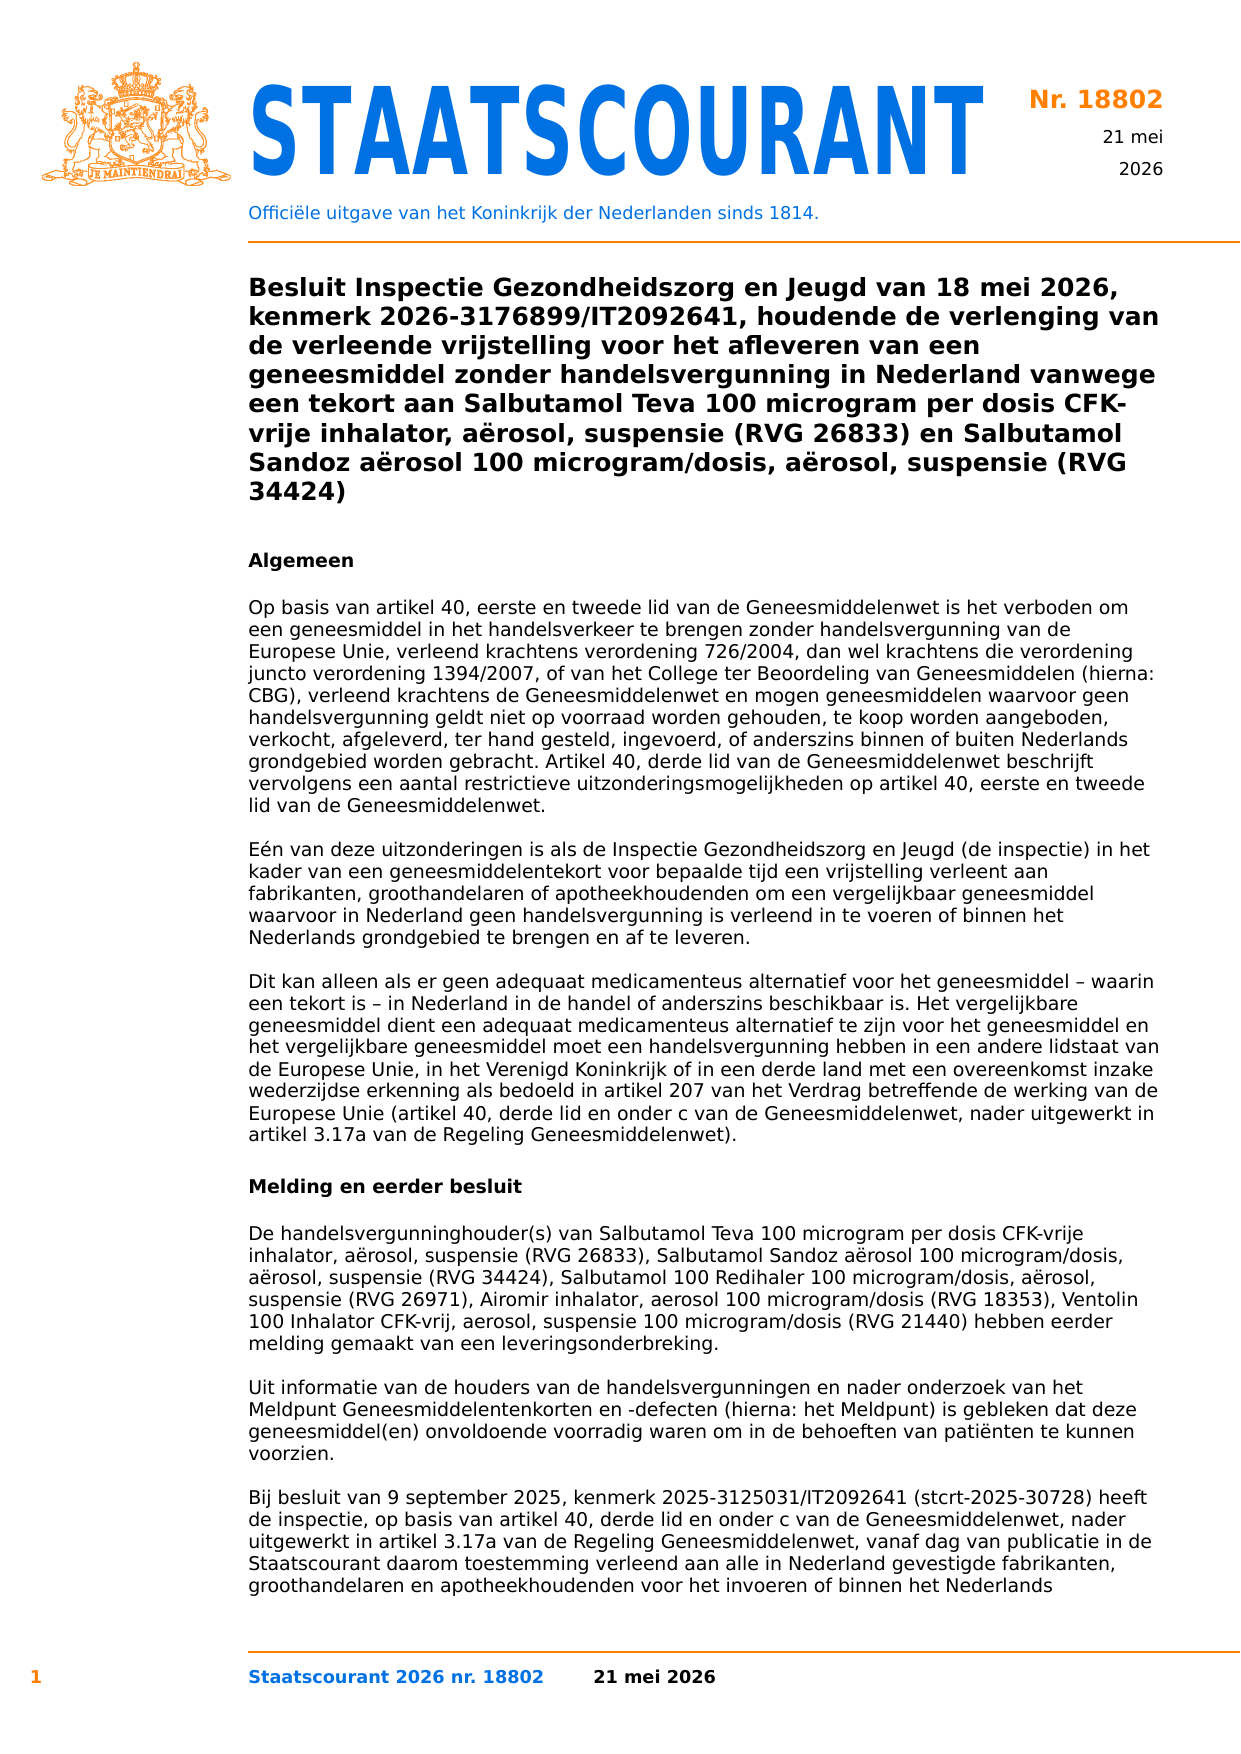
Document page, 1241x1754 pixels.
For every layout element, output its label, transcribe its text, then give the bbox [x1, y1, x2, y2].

text Op basis van artikel 40, eerste en tweede lid van de Geneesmiddelenwet is het verboden om een geneesmiddel in het handelsverkeer te brengen zonder handelsvergunning van de Europese Unie, verleend krachtens verordening 726/2004, dan wel krachtens die verordening juncto verordening 1394/2007, of van het College ter Beoordeling van Geneesmiddelen (hierna: CBG), verleend krachtens de Geneesmiddelenwet en mogen geneesmiddelen waarvoor geen handelsvergunning geldt niet op voorraad worden gehouden, te koop worden aangeboden, verkocht, afgeleverd, ter hand gesteld, ingevoerd, of anderszins binnen of buiten Nederlands grondgebied worden gebracht. Artikel 40, derde lid van de Geneesmiddelenwet beschrijft vervolgens een aantal restrictieve uitzonderingsmogelijkheden op artikel 40, eerste en tweede lid van de Geneesmiddelenwet. [248, 597, 1163, 817]
subtitle Besluit Inspectie Gezondheidszorg en Jeugd van 18 mei 2026, kenmerk 2026-3176899/IT2092641, houdende de verlenging van de verleende vrijstelling voor het afleveren van een geneesmiddel zonder handelsvergunning in Nederland vanwege een tekort aan Salbutamol Teva 100 microgram per dosis CFK-vrije inhalator, aërosol, suspensie (RVG 26833) en Salbutamol Sandoz aërosol 100 microgram/dosis, aërosol, suspensie (RVG 34424) [248, 273, 1163, 506]
table_cell Officiële uitgave van het Koninkrijk der Nederlanden sinds 1814. [248, 203, 1240, 241]
table_cell 21 mei [998, 121, 1240, 153]
text Uit informatie van de houders van de handelsvergunningen en nader onderzoek van het Meldpunt Geneesmiddelentenkorten en -defecten (hierna: het Meldpunt) is gebleken dat deze geneesmiddel(en) onvoldoende voorradig waren om in de behoeften van patiënten te kunnen voorzien. [248, 1377, 1163, 1465]
text De handelsvergunninghouder(s) van Salbutamol Teva 100 microgram per dosis CFK-vrije inhalator, aërosol, suspensie (RVG 26833), Salbutamol Sandoz aërosol 100 microgram/dosis, aërosol, suspensie (RVG 34424), Salbutamol 100 Redihaler 100 microgram/dosis, aërosol, suspensie (RVG 26971), Airomir inhalator, aerosol 100 microgram/dosis (RVG 18353), Ventolin 100 Inhalator CFK-vrij, aerosol, suspensie 100 microgram/dosis (RVG 21440) hebben eerder melding gemaakt van een leveringsonderbreking. [248, 1223, 1163, 1355]
subtitle Algemeen [248, 550, 1163, 572]
text Dit kan alleen als er geen adequaat medicamenteus alternatief voor het geneesmiddel – waarin een tekort is – in Nederland in de handel of anderszins beschikbaar is. Het vergelijkbare geneesmiddel dient een adequaat medicamenteus alternatief te zijn voor het geneesmiddel en het vergelijkbare geneesmiddel moet een handelsvergunning hebben in een andere lidstaat van de Europese Unie, in het Verenigd Koninkrijk of in een derde land met een overeenkomst inzake wederzijdse erkenning als bedoeld in artikel 207 van het Verdrag betreffende de werking van de Europese Unie (artikel 40, derde lid en onder c van de Geneesmiddelenwet, nader uitgewerkt in artikel 3.17a van de Regeling Geneesmiddelenwet). [248, 971, 1163, 1146]
picture [41, 62, 231, 186]
text Bij besluit van 9 september 2025, kenmerk 2025-3125031/IT2092641 (stcrt-2025-30728) heeft de inspectie, op basis van artikel 40, derde lid en onder c van de Geneesmiddelenwet, nader uitgewerkt in artikel 3.17a van de Regeling Geneesmiddelenwet, vanaf dag van publicatie in de Staatscourant daarom toestemming verleend aan alle in Nederland gevestigde fabrikanten, groothandelaren en apotheekhoudenden voor het invoeren of binnen het Nederlands [248, 1487, 1163, 1597]
table_header [25, 62, 248, 241]
table_header STAATSCOURANT [248, 62, 998, 203]
subtitle Melding en eerder besluit [248, 1176, 1163, 1198]
text Eén van deze uitzonderingen is als de Inspectie Gezondheidszorg en Jeugd (de inspectie) in het kader van een geneesmiddelentekort voor bepaalde tijd een vrijstelling verleent aan fabrikanten, groothandelaren of apotheekhoudenden om een vergelijkbaar geneesmiddel waarvoor in Nederland geen handelsvergunning is verleend in te voeren of binnen het Nederlands grondgebied te brengen en af te leveren. [248, 839, 1163, 949]
table_cell 2026 [998, 153, 1240, 203]
table_header Nr. 18802 [998, 62, 1240, 121]
